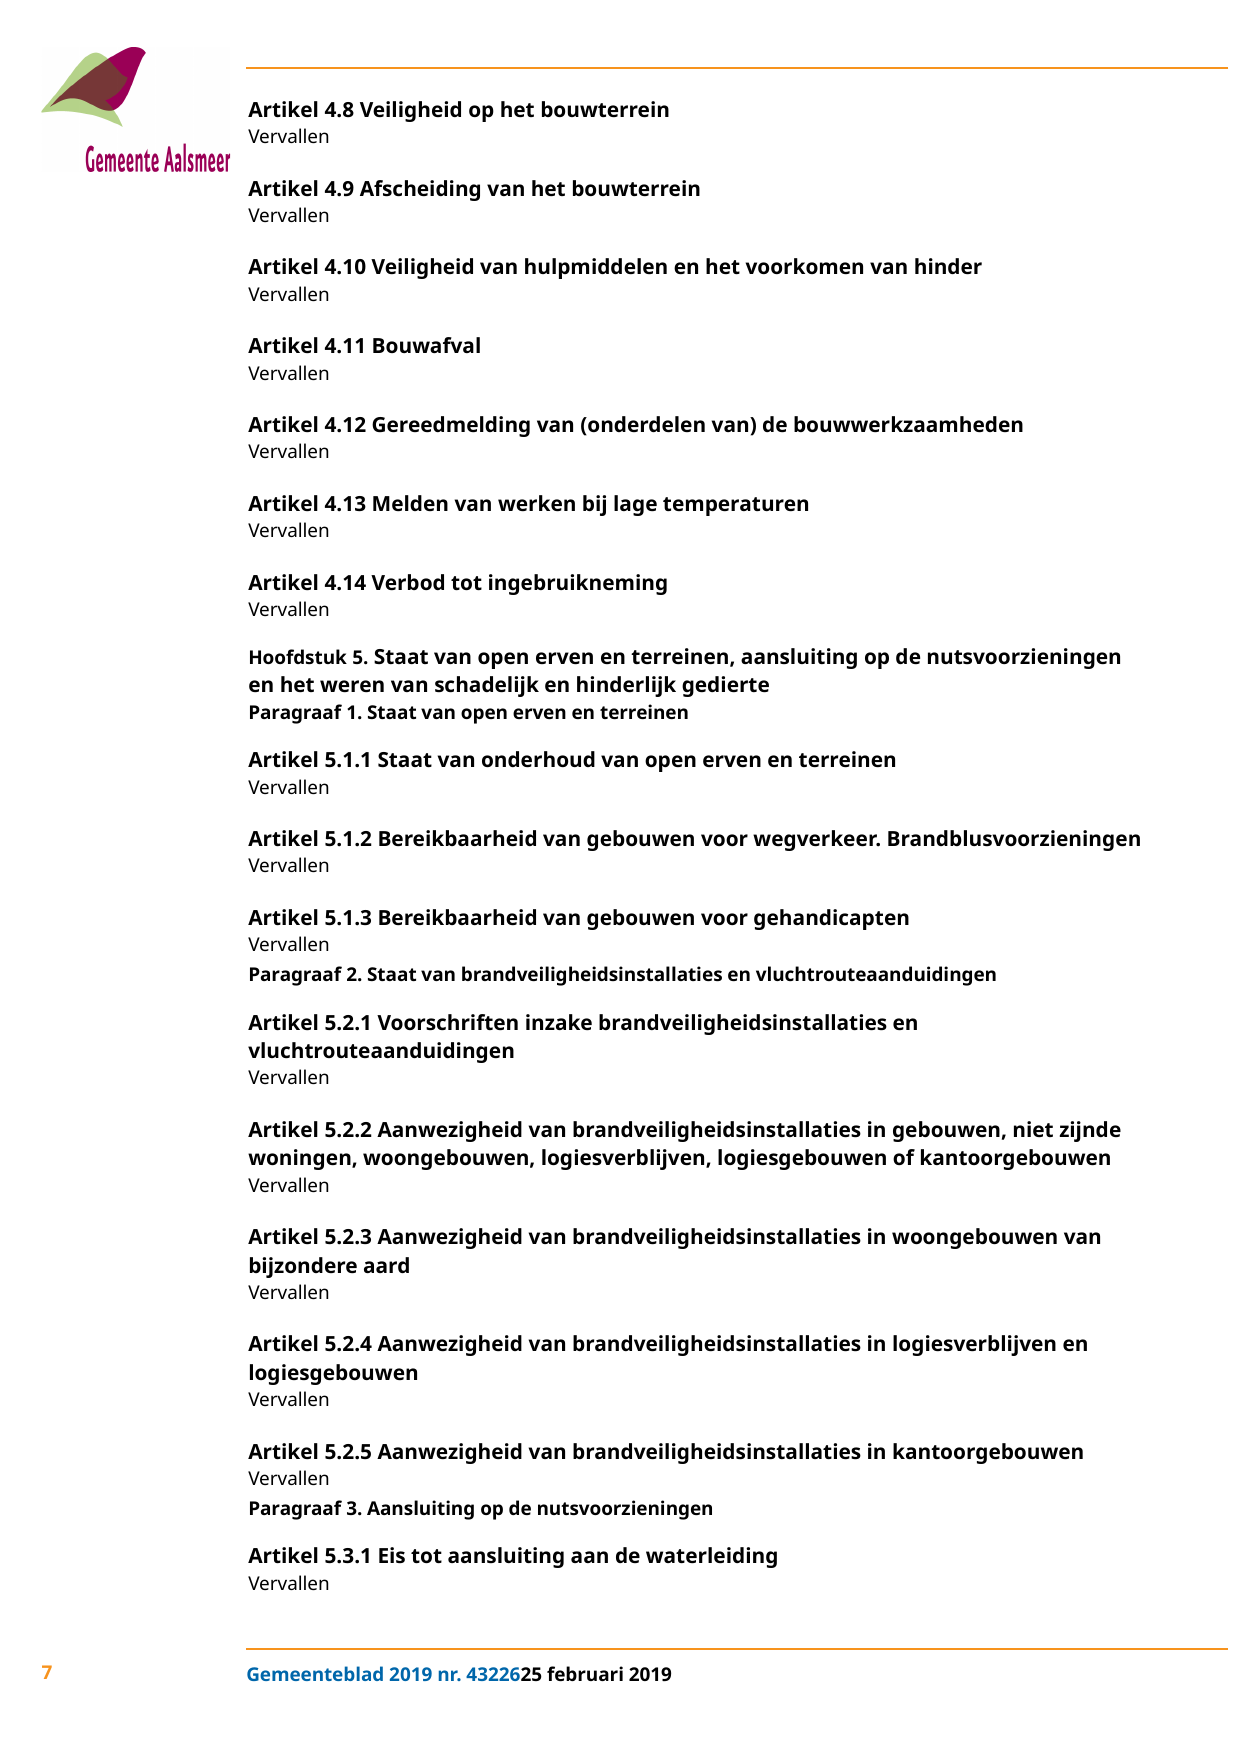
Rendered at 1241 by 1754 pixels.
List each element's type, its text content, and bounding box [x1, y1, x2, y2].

text Vervallen [248, 202, 1152, 228]
text Artikel 4.12 Gereedmelding van (onderdelen van) de bouwwerkzaamheden [248, 410, 1152, 439]
text Vervallen [248, 123, 1152, 149]
text Artikel 4.11 Bouwafval [248, 331, 1152, 360]
text Vervallen [248, 774, 1152, 799]
text Vervallen [248, 360, 1152, 386]
text Paragraaf 1. Staat van open erven en terreinen [248, 699, 1152, 724]
text Artikel 5.2.2 Aanwezigheid van brandveiligheidsinstallaties in gebouwen, niet zijnde woningen, woongebouwen, logiesverblijven, logiesgebouwen of kantoorgebouwen [248, 1115, 1152, 1172]
text Artikel 4.10 Veiligheid van hulpmiddelen en het voorkomen van hinder [248, 252, 1152, 281]
text Vervallen [248, 281, 1152, 307]
text Vervallen [248, 853, 1152, 878]
text Vervallen [248, 1064, 1152, 1090]
text Vervallen [248, 1570, 1152, 1596]
text Artikel 5.1.3 Bereikbaarheid van gebouwen voor gehandicapten [248, 903, 1152, 932]
text Vervallen [248, 596, 1152, 622]
text Vervallen [248, 439, 1152, 464]
text Artikel 5.1.1 Staat van onderhoud van open erven en terreinen [248, 745, 1152, 774]
text Artikel 5.1.2 Bereikbaarheid van gebouwen voor wegverkeer. Brandblusvoorzieningen [248, 824, 1152, 853]
text Paragraaf 2. Staat van brandveiligheidsinstallaties en vluchtrouteaanduidingen [248, 961, 1152, 987]
text Vervallen [248, 1386, 1152, 1412]
text Vervallen [248, 1465, 1152, 1491]
text Vervallen [248, 932, 1152, 957]
text Artikel 5.2.1 Voorschriften inzake brandveiligheidsinstallaties en vluchtrouteaanduidingen [248, 1008, 1152, 1064]
text Artikel 5.2.5 Aanwezigheid van brandveiligheidsinstallaties in kantoorgebouwen [248, 1437, 1152, 1465]
text Vervallen [248, 1172, 1152, 1198]
text Artikel 4.13 Melden van werken bij lage temperaturen [248, 489, 1152, 517]
text Artikel 5.3.1 Eis tot aansluiting aan de waterleiding [248, 1541, 1152, 1570]
text Vervallen [248, 517, 1152, 543]
text Artikel 4.8 Veiligheid op het bouwterrein [248, 95, 1152, 123]
text Artikel 4.9 Afscheiding van het bouwterrein [248, 174, 1152, 202]
picture [41, 47, 231, 172]
text Artikel 5.2.4 Aanwezigheid van brandveiligheidsinstallaties in logiesverblijven en logiesgebouwen [248, 1329, 1152, 1386]
text Artikel 4.14 Verbod tot ingebruikneming [248, 568, 1152, 596]
text Paragraaf 3. Aansluiting op de nutsvoorzieningen [248, 1495, 1152, 1521]
text Vervallen [248, 1279, 1152, 1305]
text Artikel 5.2.3 Aanwezigheid van brandveiligheidsinstallaties in woongebouwen van bijzondere aard [248, 1222, 1152, 1279]
text Hoofdstuk 5. Staat van open erven en terreinen, aansluiting op de nutsvoorzieningen en het weren van schadelijk en hinderlijk gedierte [248, 642, 1152, 699]
